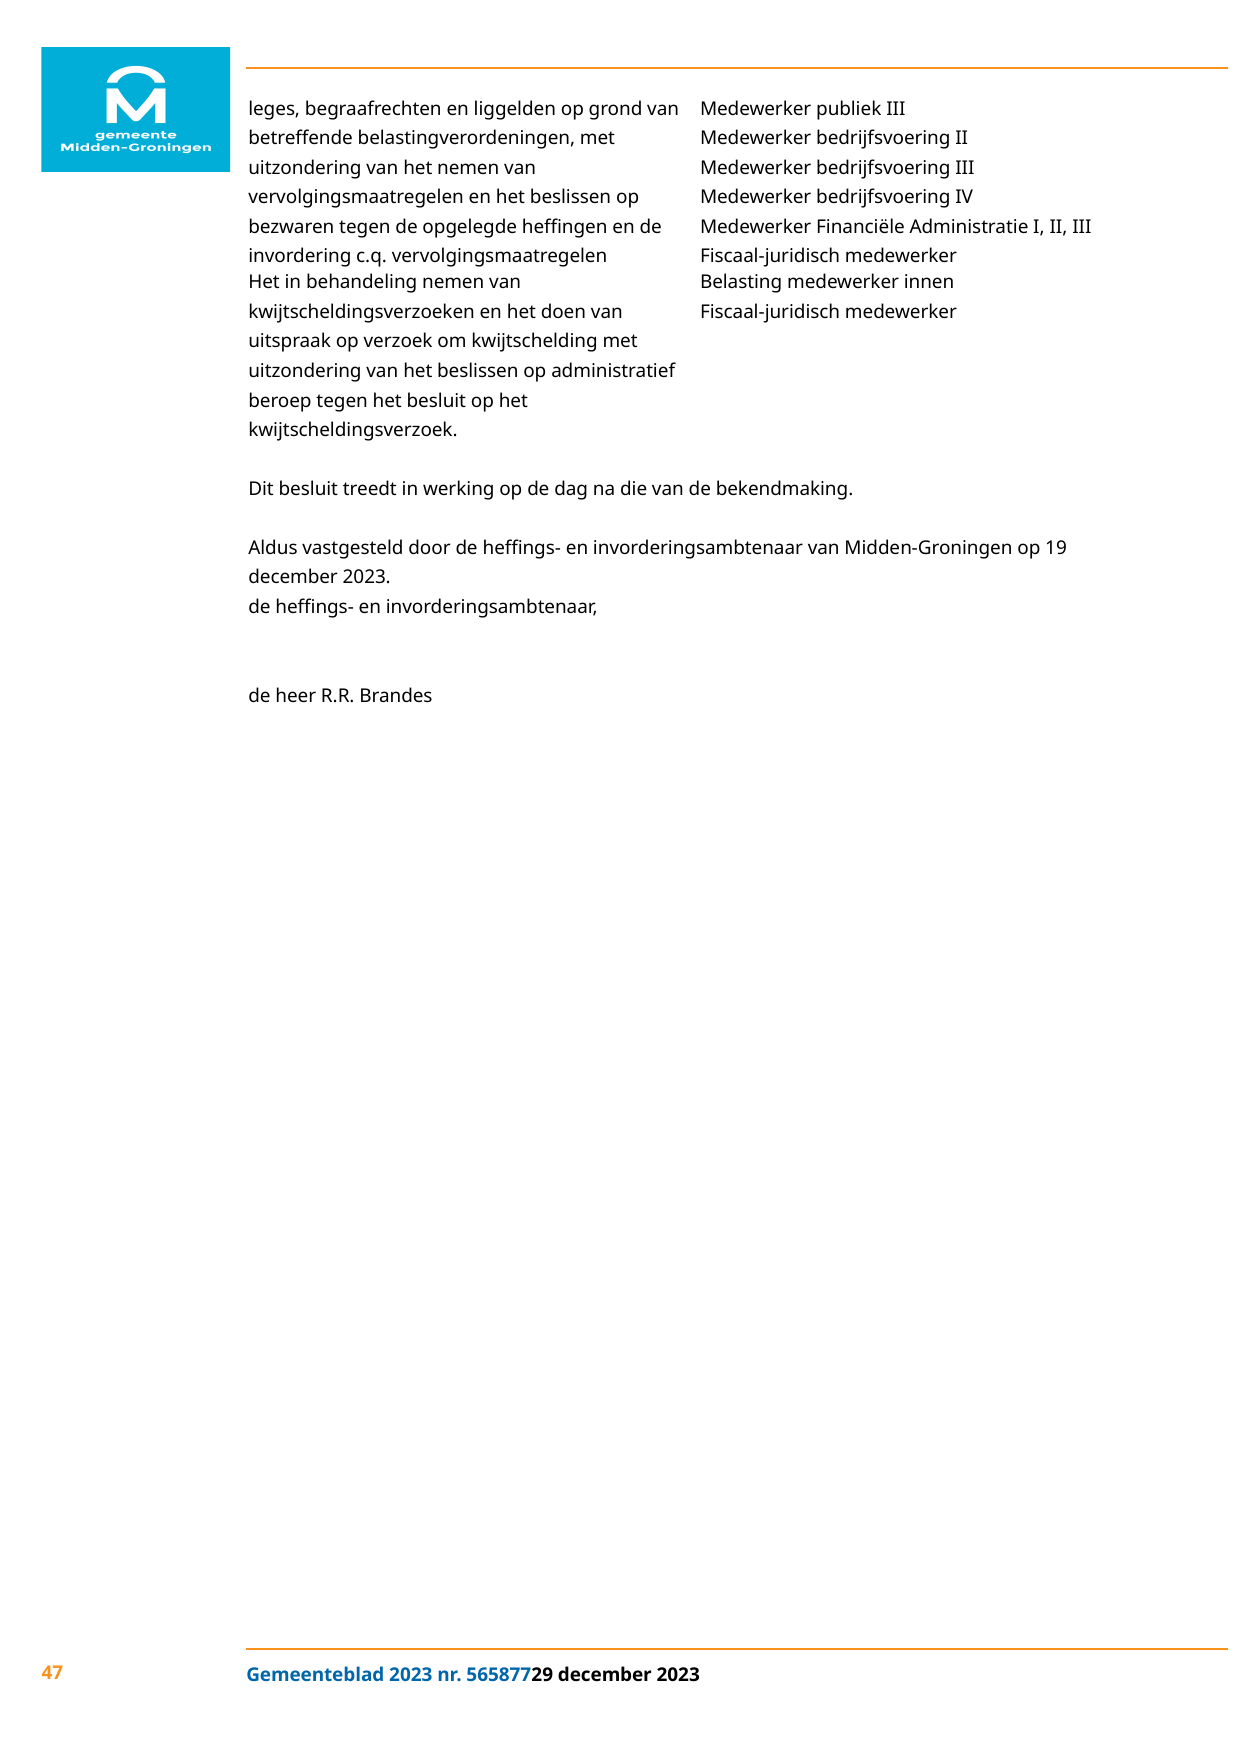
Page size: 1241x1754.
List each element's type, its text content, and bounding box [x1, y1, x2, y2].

text de heffings- en invorderingsambtenaar, [248, 593, 1152, 619]
table_cell Belasting medewerker innen Fiscaal-juridisch medewerker [700, 269, 1152, 442]
text Dit besluit treedt in werking op de dag na die van de bekendmaking. [248, 475, 1152, 501]
picture [108, 66, 164, 82]
text de heer R.R. Brandes [248, 682, 1152, 708]
table_cell leges, begraafrechten en liggelden op grond van betreffende belastingverordeningen, met uitzondering van het nemen van vervolgingsmaatregelen en het beslissen op bezwaren tegen de opgelegde heffingen en de invordering c.q. vervolgingsmaatregelen [248, 95, 700, 268]
picture [107, 89, 165, 122]
text Aldus vastgesteld door de heffings- en invorderingsambtenaar van Midden-Groningen op 19 december 2023. [248, 534, 1152, 589]
table_cell Het in behandeling nemen van kwijtscheldingsverzoeken en het doen van uitspraak op verzoek om kwijtschelding met uitzondering van het beslissen op administratief beroep tegen het besluit op het kwijtscheldingsverzoek. [248, 269, 700, 442]
picture [184, 146, 190, 153]
table_cell Medewerker publiek III Medewerker bedrijfsvoering II Medewerker bedrijfsvoering III Medewerker bedrijfsvoering IV Medewerker Financiële Administratie I, II, III Fiscaal-juridisch medewerker [700, 95, 1152, 268]
